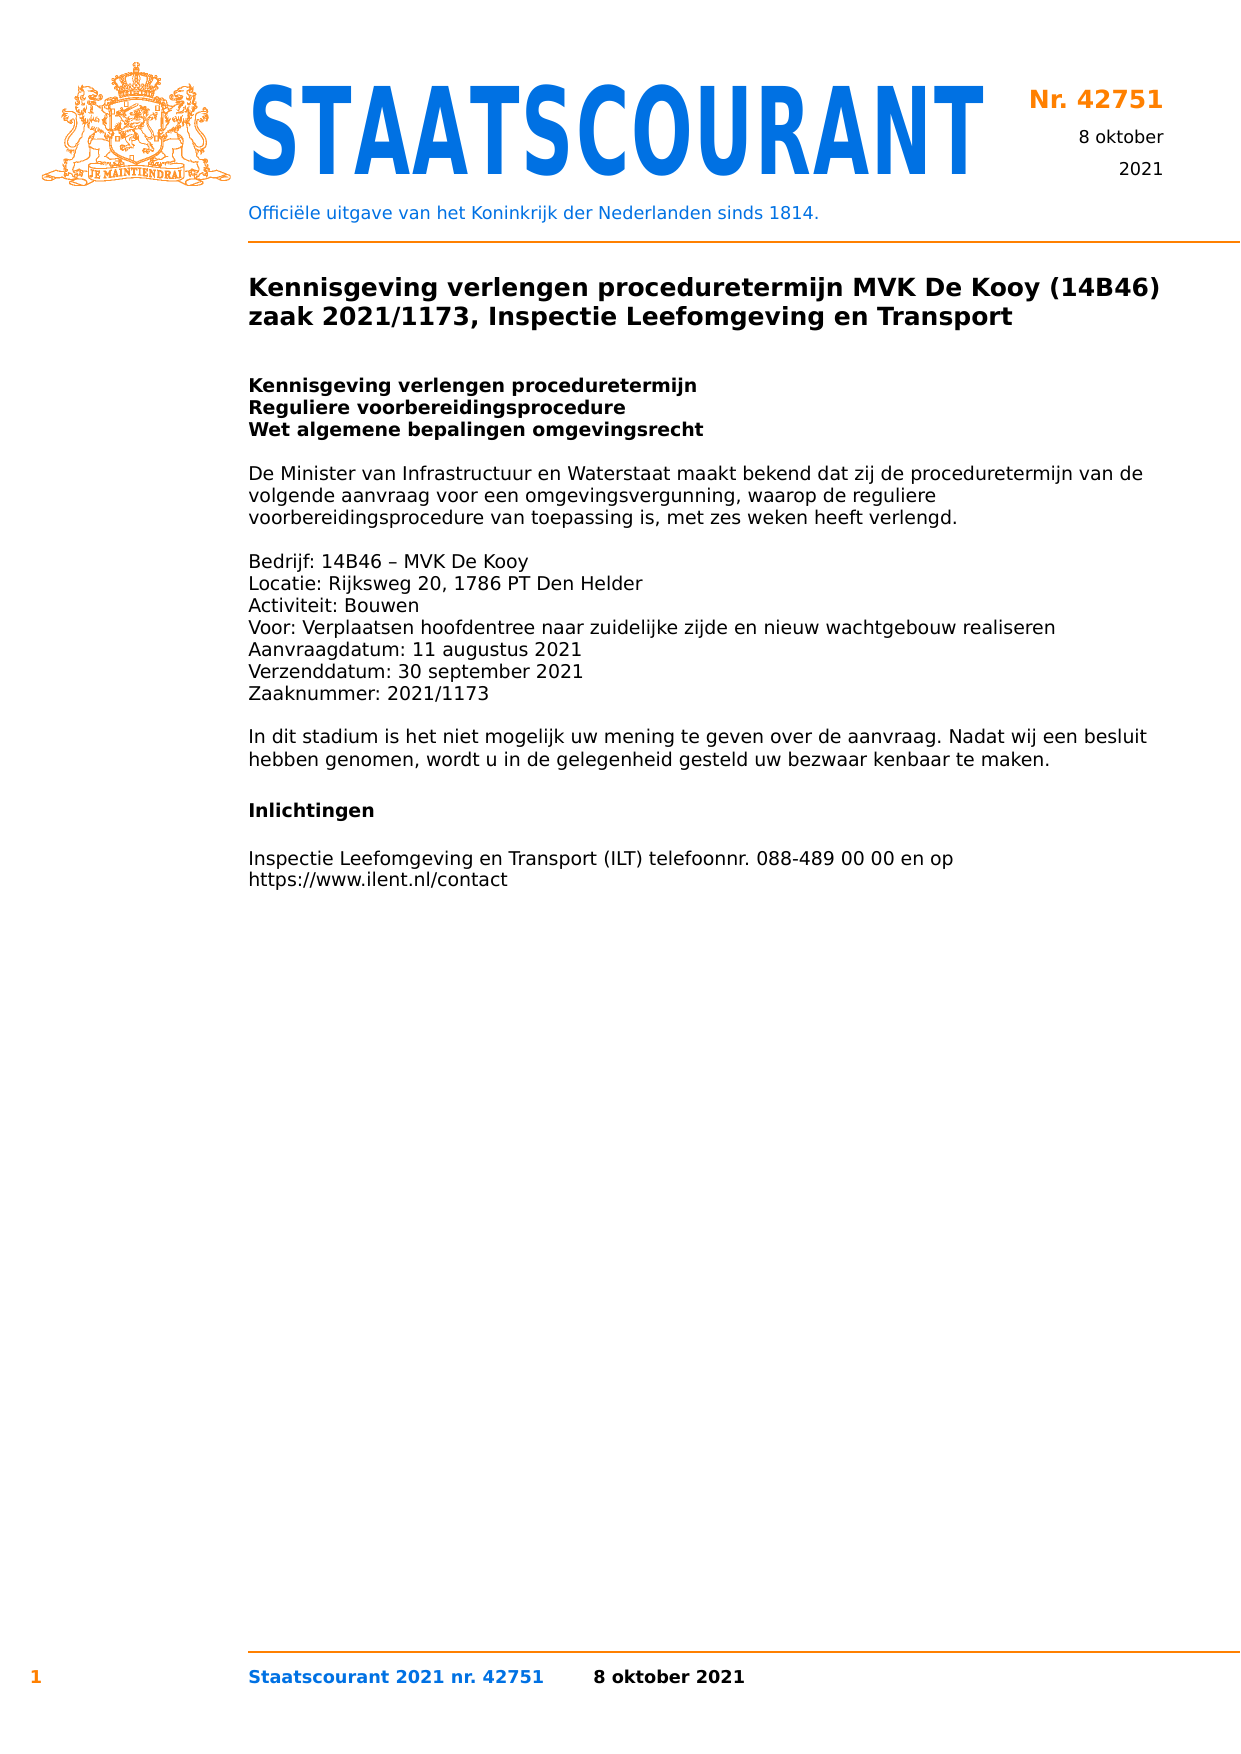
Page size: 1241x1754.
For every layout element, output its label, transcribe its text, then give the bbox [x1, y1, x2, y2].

text Verzenddatum: 30 september 2021 [248, 661, 1163, 683]
table_header STAATSCOURANT [248, 62, 998, 203]
text Voor: Verplaatsen hoofdentree naar zuidelijke zijde en nieuw wachtgebouw realiseren [248, 617, 1163, 639]
text De Minister van Infrastructuur en Waterstaat maakt bekend dat zij de proceduretermijn van de volgende aanvraag voor een omgevingsvergunning, waarop de reguliere voorbereidingsprocedure van toepassing is, met zes weken heeft verlengd. [248, 463, 1163, 529]
table_cell 8 oktober [998, 121, 1240, 153]
text Zaaknummer: 2021/1173 [248, 683, 1163, 704]
subtitle Inlichtingen [248, 800, 1163, 822]
text In dit stadium is het niet mogelijk uw mening te geven over de aanvraag. Nadat wij een besluit hebben genomen, wordt u in de gelegenheid gesteld uw bezwaar kenbaar te maken. [248, 726, 1163, 770]
table_cell 2021 [998, 153, 1240, 203]
table_header [25, 62, 248, 241]
table_header Nr. 42751 [998, 62, 1240, 121]
text Inspectie Leefomgeving en Transport (ILT) telefoonnr. 088-489 00 00 en op https://www.ilent.nl/contact [248, 847, 1163, 891]
text Kennisgeving verlengen proceduretermijn [248, 375, 1163, 397]
text Locatie: Rijksweg 20, 1786 PT Den Helder [248, 573, 1163, 595]
text Wet algemene bepalingen omgevingsrecht [248, 419, 1163, 441]
text Bedrijf: 14B46 – MVK De Kooy [248, 551, 1163, 573]
text Aanvraagdatum: 11 augustus 2021 [248, 639, 1163, 661]
text Activiteit: Bouwen [248, 595, 1163, 617]
picture [41, 62, 231, 186]
subtitle Kennisgeving verlengen proceduretermijn MVK De Kooy (14B46) zaak 2021/1173, Inspectie Leefomgeving en Transport [248, 273, 1163, 331]
text Reguliere voorbereidingsprocedure [248, 397, 1163, 419]
table_cell Officiële uitgave van het Koninkrijk der Nederlanden sinds 1814. [248, 203, 1240, 241]
